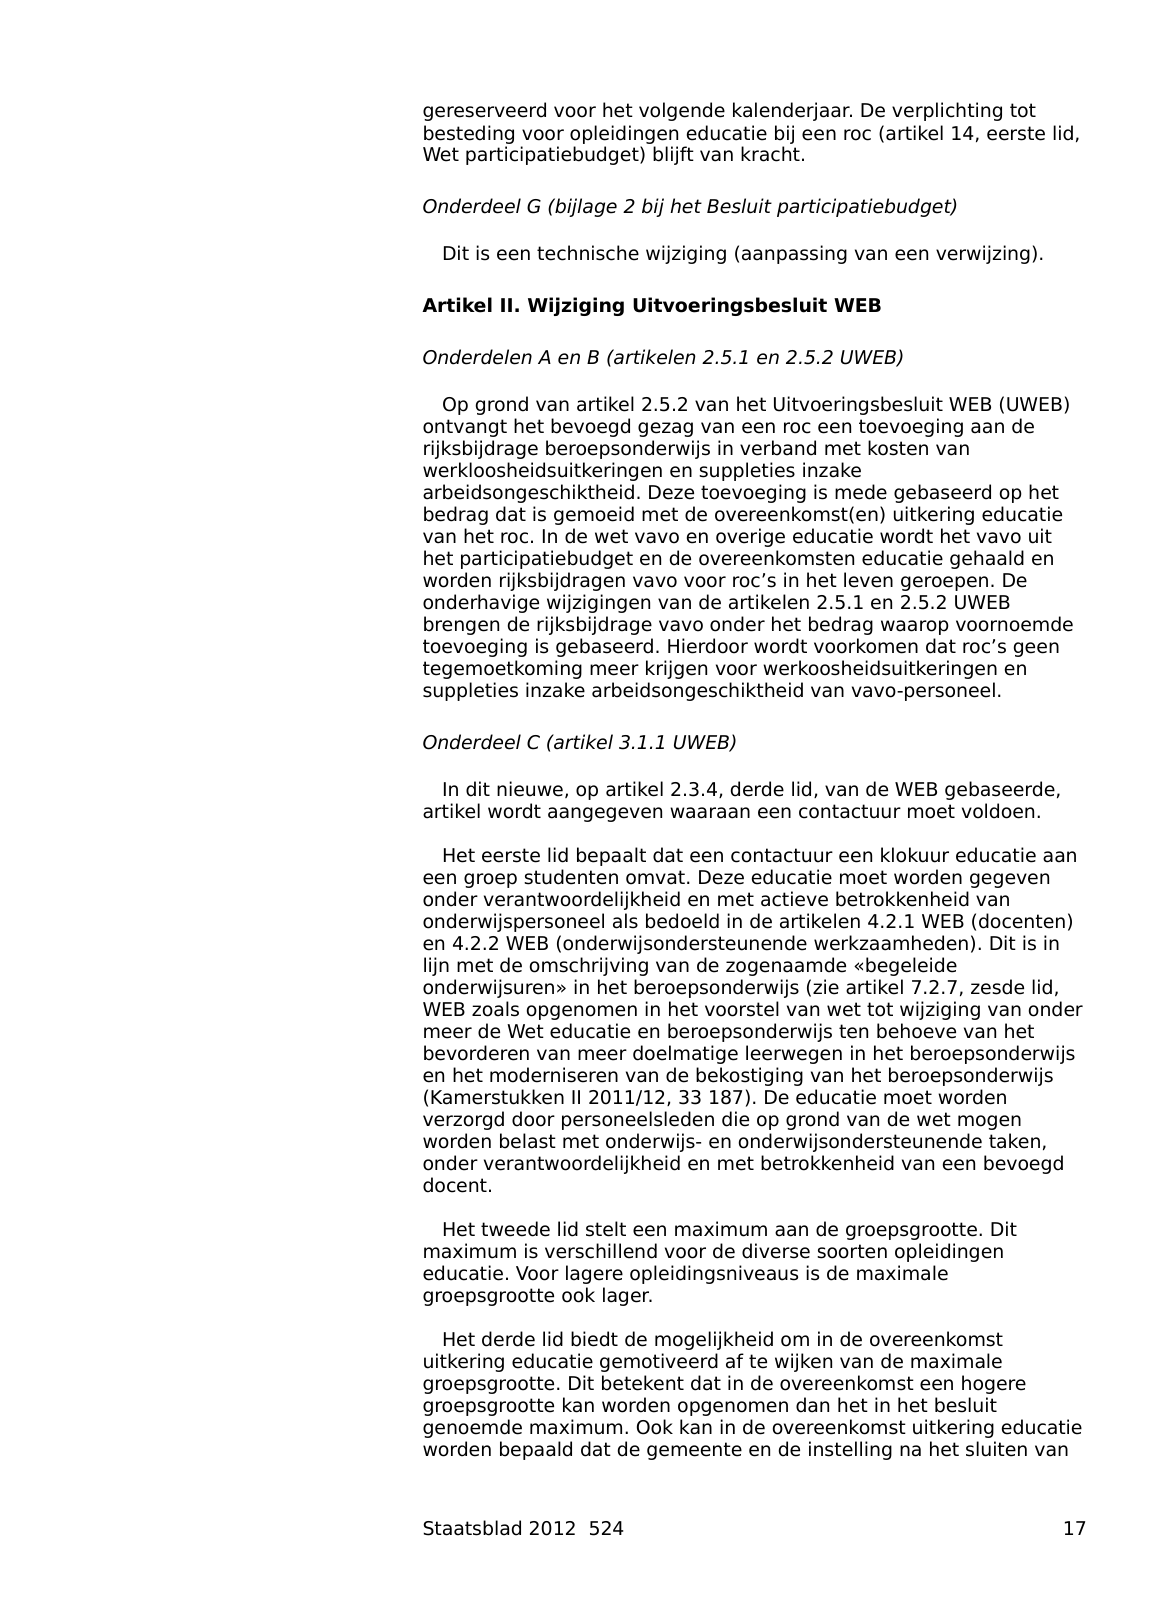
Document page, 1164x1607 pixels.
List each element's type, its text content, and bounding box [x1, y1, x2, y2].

subtitle Onderdelen A en B (artikelen 2.5.1 en 2.5.2 UWEB) [422, 347, 1087, 369]
subtitle Onderdeel G (bijlage 2 bij het Besluit participatiebudget) [422, 196, 1087, 218]
subtitle Artikel II. Wijziging Uitvoeringsbesluit WEB [422, 295, 1087, 317]
text In dit nieuwe, op artikel 2.3.4, derde lid, van de WEB gebaseerde, artikel wordt aangegeven waaraan een contactuur moet voldoen. [422, 779, 1087, 823]
subtitle Onderdeel C (artikel 3.1.1 UWEB) [422, 732, 1087, 754]
text Op grond van artikel 2.5.2 van het Uitvoeringsbesluit WEB (UWEB) ontvangt het bevoegd gezag van een roc een toevoeging aan de rijksbijdrage beroepsonderwijs in verband met kosten van werkloosheidsuitkeringen en suppleties inzake arbeidsongeschiktheid. Deze toevoeging is mede gebaseerd op het bedrag dat is gemoeid met de overeenkomst(en) uitkering educatie van het roc. In de wet vavo en overige educatie wordt het vavo uit het participatiebudget en de overeenkomsten educatie gehaald en worden rijksbijdragen vavo voor roc’s in het leven geroepen. De onderhavige wijzigingen van de artikelen 2.5.1 en 2.5.2 UWEB brengen de rijksbijdrage vavo onder het bedrag waarop voornoemde toevoeging is gebaseerd. Hierdoor wordt voorkomen dat roc’s geen tegemoetkoming meer krijgen voor werkoosheidsuitkeringen en suppleties inzake arbeidsongeschiktheid van vavo-personeel. [422, 394, 1087, 702]
text Het tweede lid stelt een maximum aan de groepsgrootte. Dit maximum is verschillend voor de diverse soorten opleidingen educatie. Voor lagere opleidingsniveaus is de maximale groepsgrootte ook lager. [422, 1219, 1087, 1307]
text Het derde lid biedt de mogelijkheid om in de overeenkomst uitkering educatie gemotiveerd af te wijken van de maximale groepsgrootte. Dit betekent dat in de overeenkomst een hogere groepsgrootte kan worden opgenomen dan het in het besluit genoemde maximum. Ook kan in de overeenkomst uitkering educatie worden bepaald dat de gemeente en de instelling na het sluiten van [422, 1329, 1087, 1461]
text Dit is een technische wijziging (aanpassing van een verwijzing). [422, 243, 1087, 265]
text Het eerste lid bepaalt dat een contactuur een klokuur educatie aan een groep studenten omvat. Deze educatie moet worden gegeven onder verantwoordelijkheid en met actieve betrokkenheid van onderwijspersoneel als bedoeld in de artikelen 4.2.1 WEB (docenten) en 4.2.2 WEB (onderwijsondersteunende werkzaamheden). Dit is in lijn met de omschrijving van de zogenaamde «begeleide onderwijsuren» in het beroepsonderwijs (zie artikel 7.2.7, zesde lid, WEB zoals opgenomen in het voorstel van wet tot wijziging van onder meer de Wet educatie en beroepsonderwijs ten behoeve van het bevorderen van meer doelmatige leerwegen in het beroepsonderwijs en het moderniseren van de bekostiging van het beroepsonderwijs (Kamerstukken II 2011/12, 33 187). De educatie moet worden verzorgd door personeelsleden die op grond van de wet mogen worden belast met onderwijs- en onderwijsondersteunende taken, onder verantwoordelijkheid en met betrokkenheid van een bevoegd docent. [422, 845, 1087, 1197]
text gereserveerd voor het volgende kalenderjaar. De verplichting tot besteding voor opleidingen educatie bij een roc (artikel 14, eerste lid, Wet participatiebudget) blijft van kracht. [422, 100, 1087, 166]
